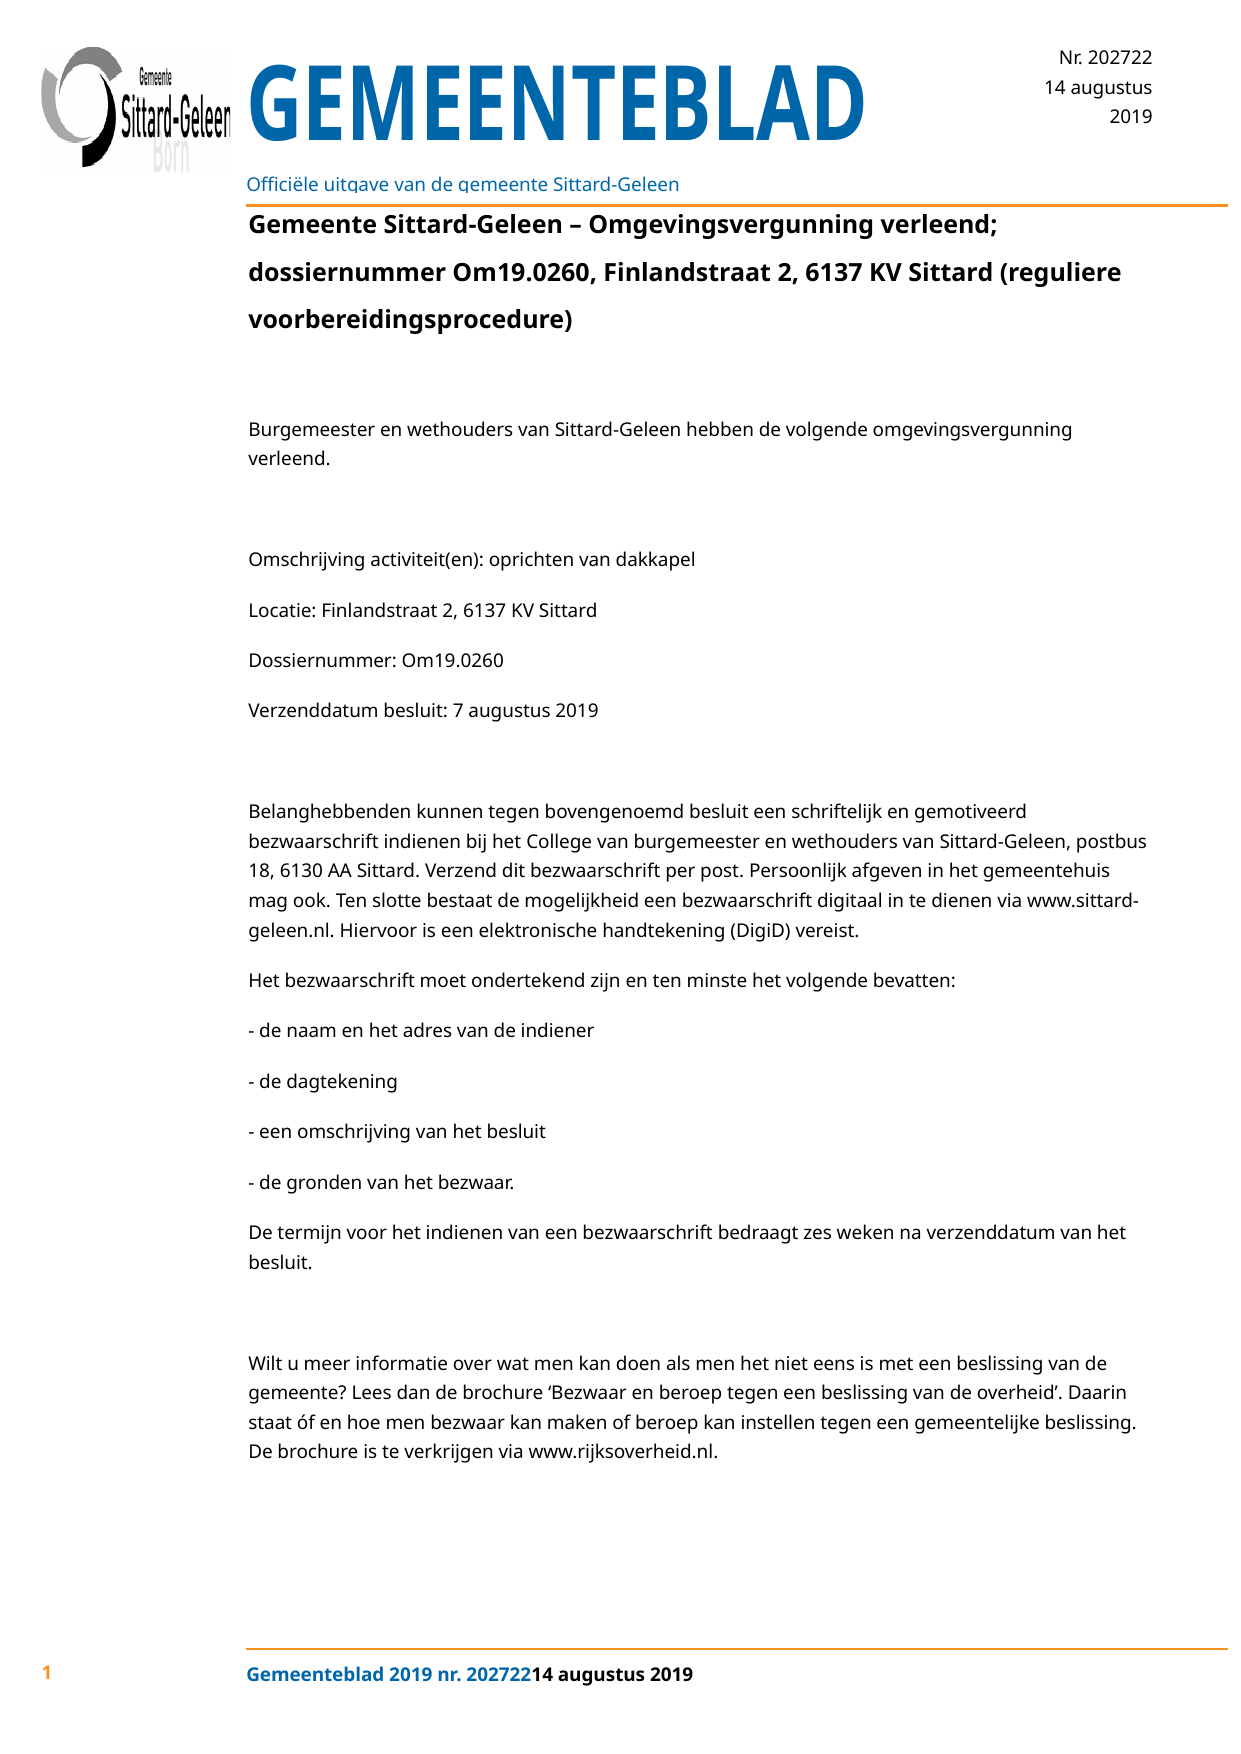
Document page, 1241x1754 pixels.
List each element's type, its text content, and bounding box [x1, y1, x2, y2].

text Locatie: Finlandstraat 2, 6137 KV Sittard [248, 597, 1152, 622]
text Het bezwaarschrift moet ondertekend zijn en ten minste het volgende bevatten: [248, 967, 1152, 993]
text - een omschrijving van het besluit [248, 1118, 1152, 1144]
text - de dagtekening [248, 1068, 1152, 1094]
picture [41, 47, 231, 172]
text Belanghebbenden kunnen tegen bovengenoemd besluit een schriftelijk en gemotiveerd bezwaarschrift indienen bij het College van burgemeester en wethouders van Sittard-Geleen, postbus 18, 6130 AA Sittard. Verzend dit bezwaarschrift per post. Persoonlijk afgeven in het gemeentehuis mag ook. Ten slotte bestaat de mogelijkheid een bezwaarschrift digitaal in te dienen via www.sittard-geleen.nl. Hiervoor is een elektronische handtekening (DigiD) vereist. [248, 798, 1152, 942]
text De termijn voor het indienen van een bezwaarschrift bedraagt zes weken na verzenddatum van het besluit. [248, 1219, 1152, 1274]
text Gemeente Sittard-Geleen – Omgevingsvergunning verleend; dossiernummer Om19.0260, Finlandstraat 2, 6137 KV Sittard (reguliere voorbereidingsprocedure) [248, 207, 1152, 336]
text - de gronden van het bezwaar. [248, 1169, 1152, 1194]
text Burgemeester en wethouders van Sittard-Geleen hebben de volgende omgevingsvergunning verleend. [248, 416, 1152, 471]
text Verzenddatum besluit: 7 augustus 2019 [248, 698, 1152, 723]
text Wilt u meer informatie over wat men kan doen als men het niet eens is met een beslissing van de gemeente? Lees dan de brochure ‘Bezwaar en beroep tegen een beslissing van de overheid’. Daarin staat óf en hoe men bezwaar kan maken of beroep kan instellen tegen een gemeentelijke beslissing. De brochure is te verkrijgen via www.rijksoverheid.nl. [248, 1350, 1152, 1464]
text Dossiernummer: Om19.0260 [248, 647, 1152, 673]
text - de naam en het adres van de indiener [248, 1018, 1152, 1043]
text Omschrijving activiteit(en): oprichten van dakkapel [248, 546, 1152, 572]
